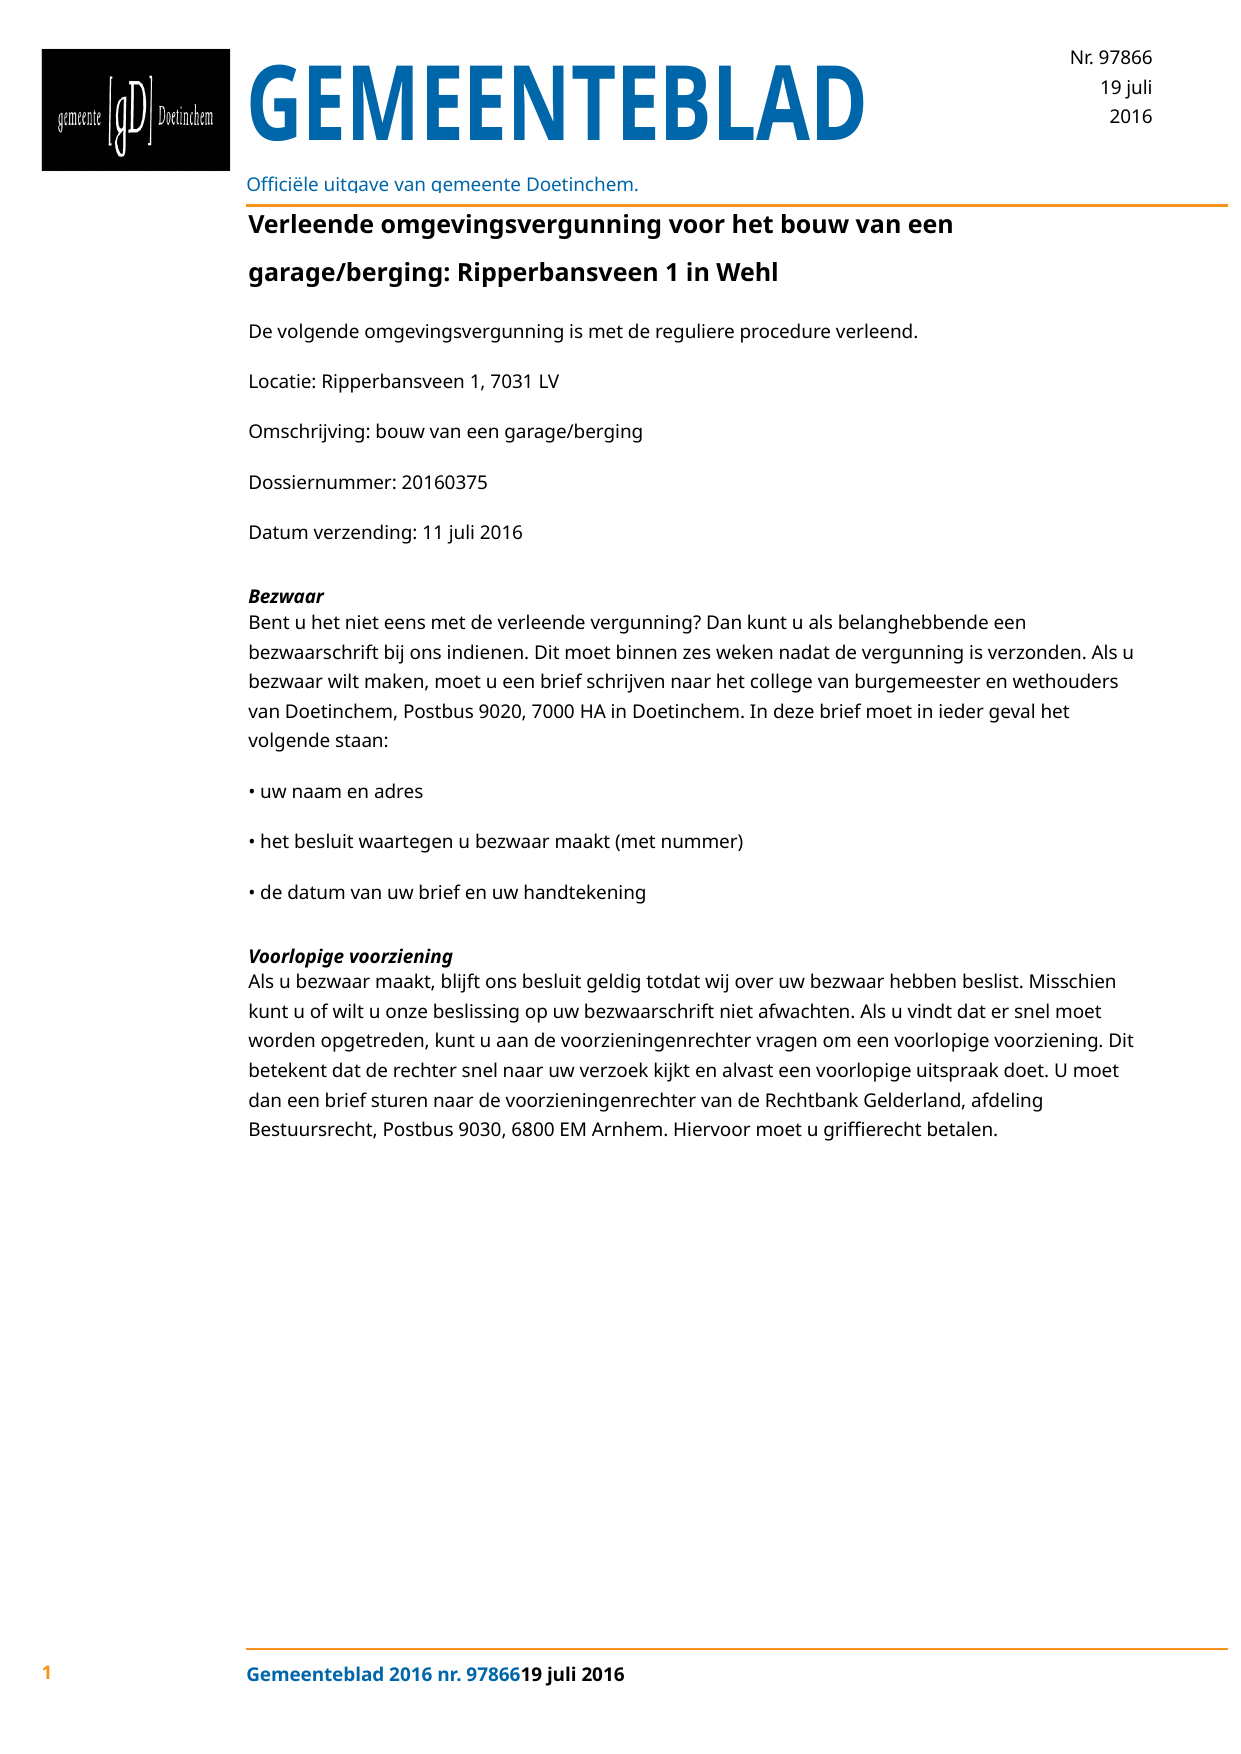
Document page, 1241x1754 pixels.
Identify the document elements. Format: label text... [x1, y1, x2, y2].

text Dossiernummer: 20160375 [248, 469, 1152, 495]
text • het besluit waartegen u bezwaar maakt (met nummer) [248, 828, 1152, 854]
picture [41, 47, 231, 172]
text Bent u het niet eens met de verleende vergunning? Dan kunt u als belanghebbende een bezwaarschrift bij ons indienen. Dit moet binnen zes weken nadat de vergunning is verzonden. Als u bezwaar wilt maken, moet u een brief schrijven naar het college van burgemeester en wethouders van Doetinchem, Postbus 9020, 7000 HA in Doetinchem. In deze brief moet in ieder geval het volgende staan: [248, 609, 1152, 753]
text • de datum van uw brief en uw handtekening [248, 879, 1152, 904]
text Omschrijving: bouw van een garage/berging [248, 419, 1152, 444]
text Als u bezwaar maakt, blijft ons besluit geldig totdat wij over uw bezwaar hebben beslist. Misschien kunt u of wilt u onze beslissing op uw bezwaarschrift niet afwachten. Als u vindt dat er snel moet worden opgetreden, kunt u aan de voorzieningenrechter vragen om een voorlopige voorziening. Dit betekent dat de rechter snel naar uw verzoek kijkt en alvast een voorlopige uitspraak doet. U moet dan een brief sturen naar de voorzieningenrechter van de Rechtbank Gelderland, afdeling Bestuursrecht, Postbus 9030, 6800 EM Arnhem. Hiervoor moet u griffierecht betalen. [248, 968, 1152, 1142]
text Bezwaar [248, 583, 1152, 609]
text Locatie: Ripperbansveen 1, 7031 LV [248, 368, 1152, 394]
text Verleende omgevingsvergunning voor het bouw van een garage/berging: Ripperbansveen 1 in Wehl [248, 207, 1152, 288]
text Voorlopige voorziening [248, 943, 1152, 968]
text • uw naam en adres [248, 778, 1152, 804]
text Datum verzending: 11 juli 2016 [248, 519, 1152, 545]
text De volgende omgevingsvergunning is met de reguliere procedure verleend. [248, 318, 1152, 344]
